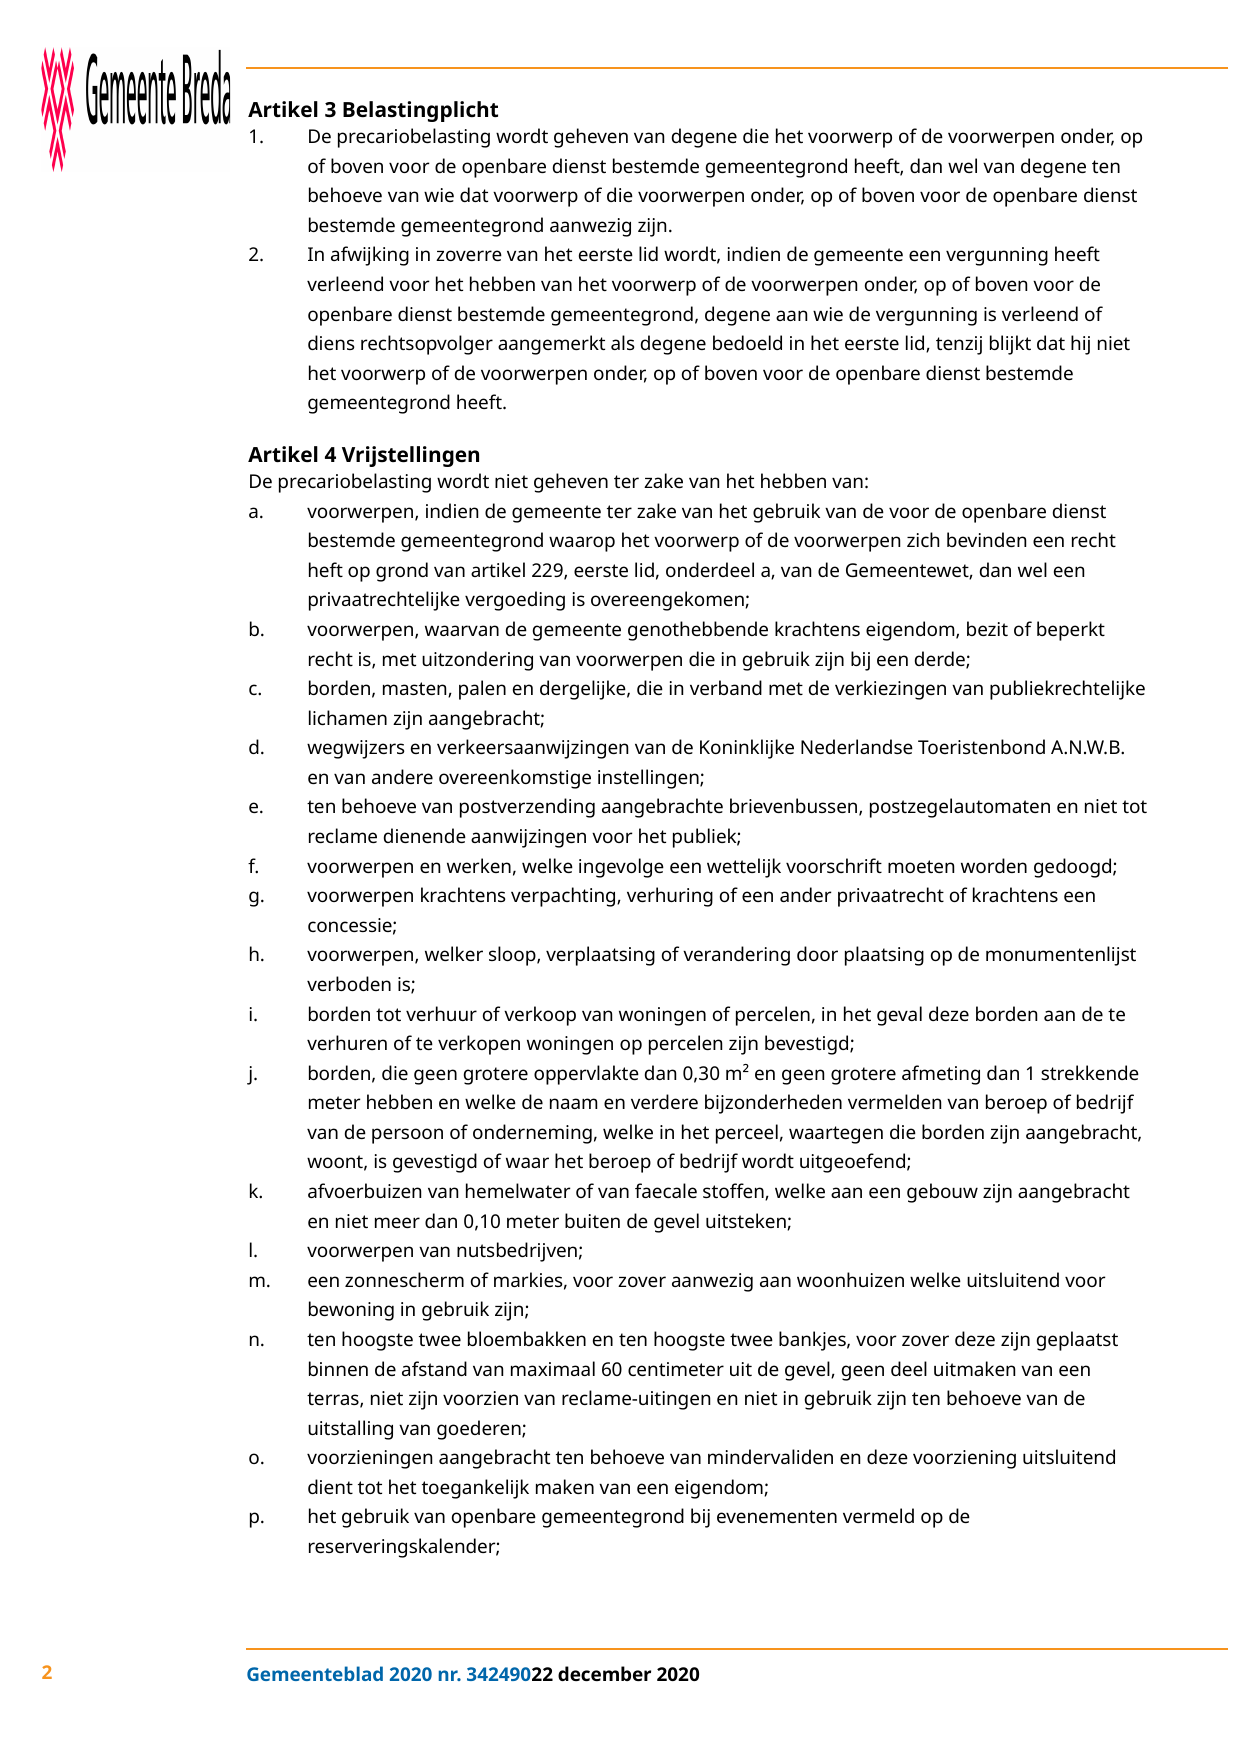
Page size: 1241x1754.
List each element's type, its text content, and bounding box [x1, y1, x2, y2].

text Artikel 4 Vrijstellingen [248, 440, 1152, 468]
list borden, die geen grotere oppervlakte dan 0,30 m² en geen grotere afmeting dan 1 strekkende meter hebben en welke de naam en verdere bijzonderheden vermelden van beroep of bedrijf van de persoon of onderneming, welke in het perceel, waartegen die borden zijn aangebracht, woont, is gevestigd of waar het beroep of bedrijf wordt uitgeoefend; [248, 1060, 1152, 1174]
list afvoerbuizen van hemelwater of van faecale stoffen, welke aan een gebouw zijn aangebracht en niet meer dan 0,10 meter buiten de gevel uitsteken; [248, 1178, 1152, 1234]
text De precariobelasting wordt niet geheven ter zake van het hebben van: [248, 468, 1152, 494]
list voorzieningen aangebracht ten behoeve van mindervaliden en deze voorziening uitsluitend dient tot het toegankelijk maken van een eigendom; [248, 1444, 1152, 1500]
list voorwerpen van nutsbedrijven; [248, 1237, 1152, 1263]
list voorwerpen, indien de gemeente ter zake van het gebruik van de voor de openbare dienst bestemde gemeentegrond waarop het voorwerp of de voorwerpen zich bevinden een recht heft op grond van artikel 229, eerste lid, onderdeel a, van de Gemeentewet, dan wel een privaatrechtelijke vergoeding is overeengekomen; [248, 498, 1152, 612]
list wegwijzers en verkeersaanwijzingen van de Koninklijke Nederlandse Toeristenbond A.N.W.B. en van andere overeenkomstige instellingen; [248, 734, 1152, 790]
list borden tot verhuur of verkoop van woningen of percelen, in het geval deze borden aan de te verhuren of te verkopen woningen op percelen zijn bevestigd; [248, 1001, 1152, 1056]
list In afwijking in zoverre van het eerste lid wordt, indien de gemeente een vergunning heeft verleend voor het hebben van het voorwerp of de voorwerpen onder, op of boven voor de openbare dienst bestemde gemeentegrond, degene aan wie de vergunning is verleend of diens rechtsopvolger aangemerkt als degene bedoeld in het eerste lid, tenzij blijkt dat hij niet het voorwerp of de voorwerpen onder, op of boven voor de openbare dienst bestemde gemeentegrond heeft. [248, 242, 1152, 415]
list De precariobelasting wordt geheven van degene die het voorwerp of de voorwerpen onder, op of boven voor de openbare dienst bestemde gemeentegrond heeft, dan wel van degene ten behoeve van wie dat voorwerp of die voorwerpen onder, op of boven voor de openbare dienst bestemde gemeentegrond aanwezig zijn. [248, 123, 1152, 238]
list ten hoogste twee bloembakken en ten hoogste twee bankjes, voor zover deze zijn geplaatst binnen de afstand van maximaal 60 centimeter uit de gevel, geen deel uitmaken van een terras, niet zijn voorzien van reclame-uitingen en niet in gebruik zijn ten behoeve van de uitstalling van goederen; [248, 1326, 1152, 1441]
list voorwerpen, waarvan de gemeente genothebbende krachtens eigendom, bezit of beperkt recht is, met uitzondering van voorwerpen die in gebruik zijn bij een derde; [248, 616, 1152, 672]
list borden, masten, palen en dergelijke, die in verband met de verkiezingen van publiekrechtelijke lichamen zijn aangebracht; [248, 675, 1152, 731]
list ten behoeve van postverzending aangebrachte brievenbussen, postzegelautomaten en niet tot reclame dienende aanwijzingen voor het publiek; [248, 794, 1152, 849]
list voorwerpen en werken, welke ingevolge een wettelijk voorschrift moeten worden gedoogd; [248, 853, 1152, 879]
list het gebruik van openbare gemeentegrond bij evenementen vermeld op de reserveringskalender; [248, 1504, 1152, 1559]
list een zonnescherm of markies, voor zover aanwezig aan woonhuizen welke uitsluitend voor bewoning in gebruik zijn; [248, 1267, 1152, 1322]
list voorwerpen krachtens verpachting, verhuring of een ander privaatrecht of krachtens een concessie; [248, 882, 1152, 938]
picture [41, 47, 231, 172]
list voorwerpen, welker sloop, verplaatsing of verandering door plaatsing op de monumentenlijst verboden is; [248, 942, 1152, 997]
text Artikel 3 Belastingplicht [248, 95, 1152, 123]
